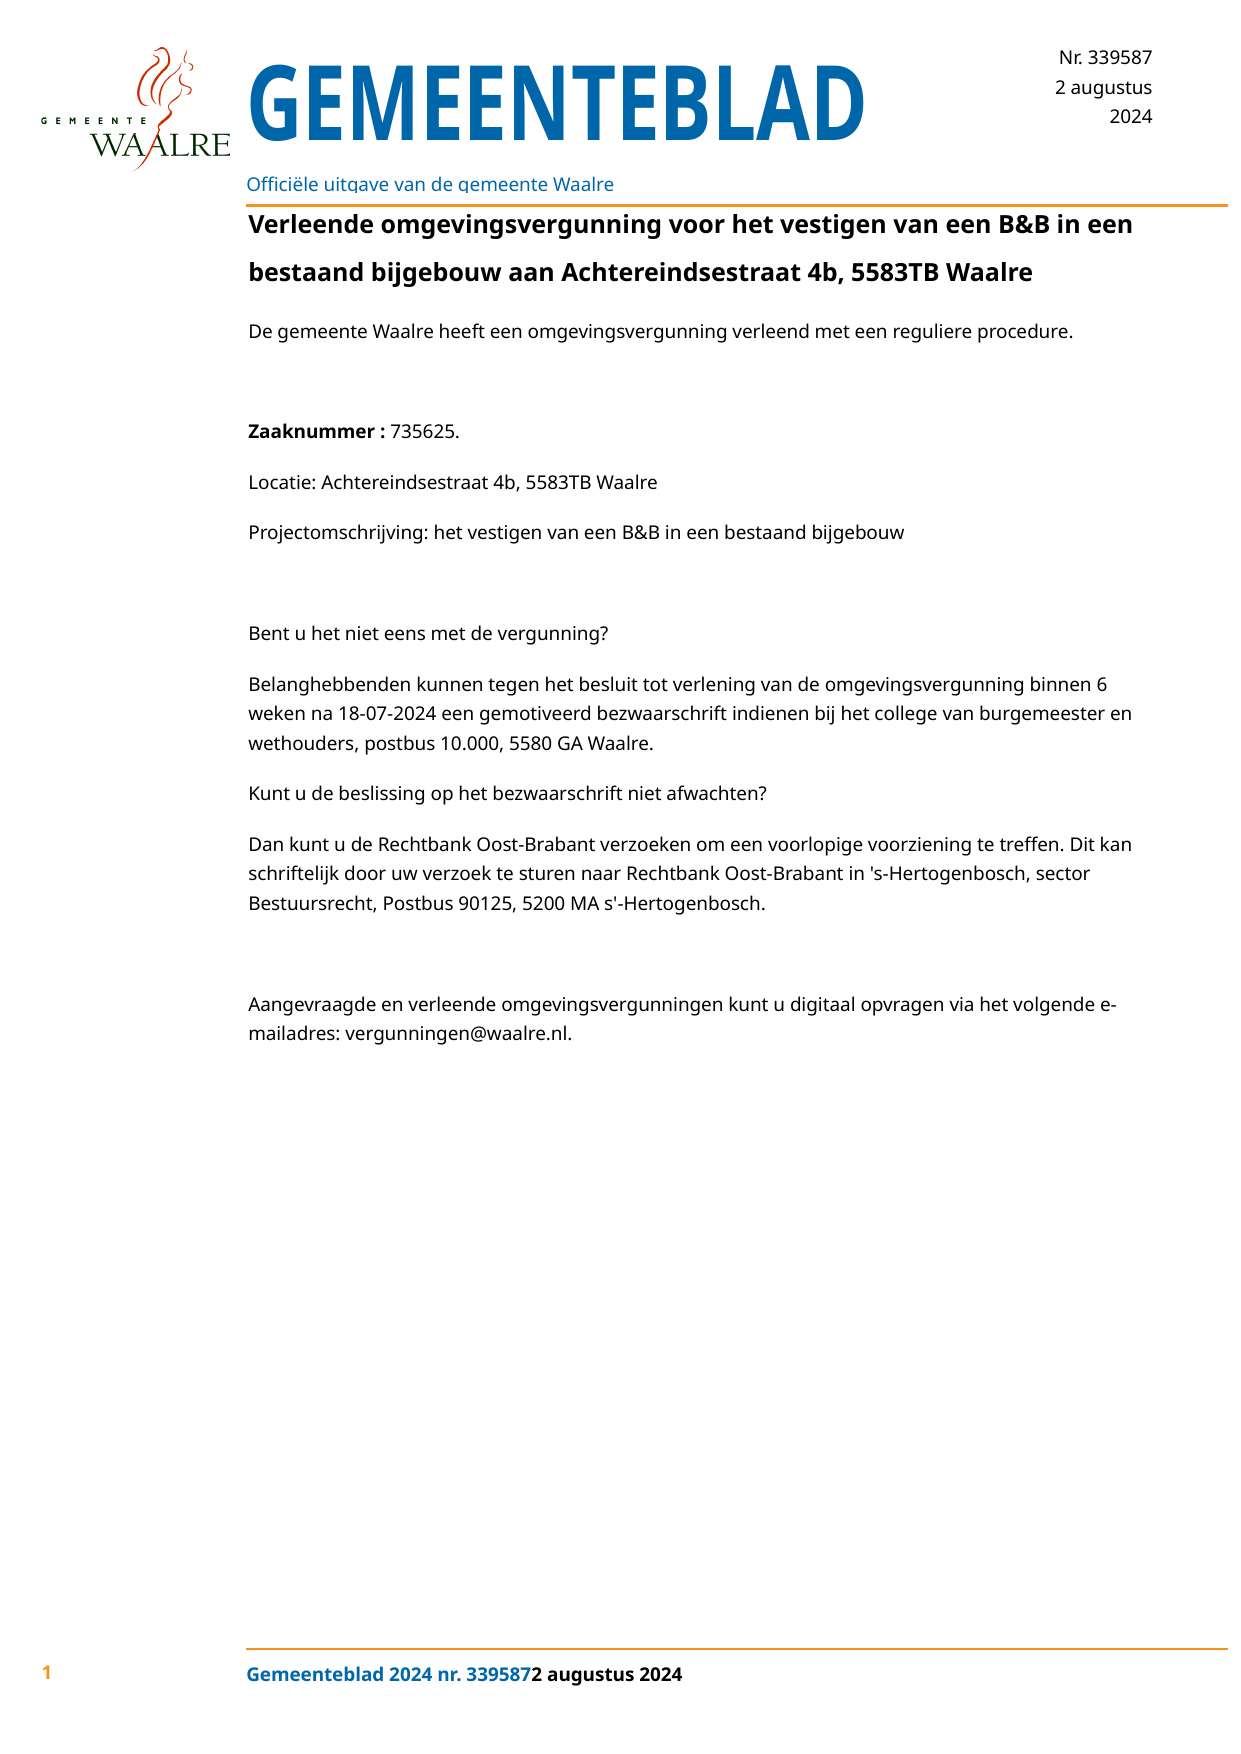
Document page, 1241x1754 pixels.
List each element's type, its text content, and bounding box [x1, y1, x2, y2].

text Kunt u de beslissing op het bezwaarschrift niet afwachten? [248, 780, 1152, 806]
text Verleende omgevingsvergunning voor het vestigen van een B&B in een bestaand bijgebouw aan Achtereindsestraat 4b, 5583TB Waalre [248, 207, 1152, 288]
text De gemeente Waalre heeft een omgevingsvergunning verleend met een reguliere procedure. [248, 318, 1152, 344]
text Aangevraagde en verleende omgevingsvergunningen kunt u digitaal opvragen via het volgende e-mailadres: vergunningen@waalre.nl. [248, 991, 1152, 1046]
text Locatie: Achtereindsestraat 4b, 5583TB Waalre [248, 469, 1152, 495]
text Bent u het niet eens met de vergunning? [248, 620, 1152, 646]
text Zaaknummer : 735625. [248, 419, 1152, 444]
text Dan kunt u de Rechtbank Oost-Brabant verzoeken om een voorlopige voorziening te treffen. Dit kan schriftelijk door uw verzoek te sturen naar Rechtbank Oost-Brabant in 's-Hertogenbosch, sector Bestuursrecht, Postbus 90125, 5200 MA s'-Hertogenbosch. [248, 831, 1152, 916]
picture [41, 47, 231, 172]
text Projectomschrijving: het vestigen van een B&B in een bestaand bijgebouw [248, 519, 1152, 545]
text Belanghebbenden kunnen tegen het besluit tot verlening van de omgevingsvergunning binnen 6 weken na 18-07-2024 een gemotiveerd bezwaarschrift indienen bij het college van burgemeester en wethouders, postbus 10.000, 5580 GA Waalre. [248, 671, 1152, 756]
